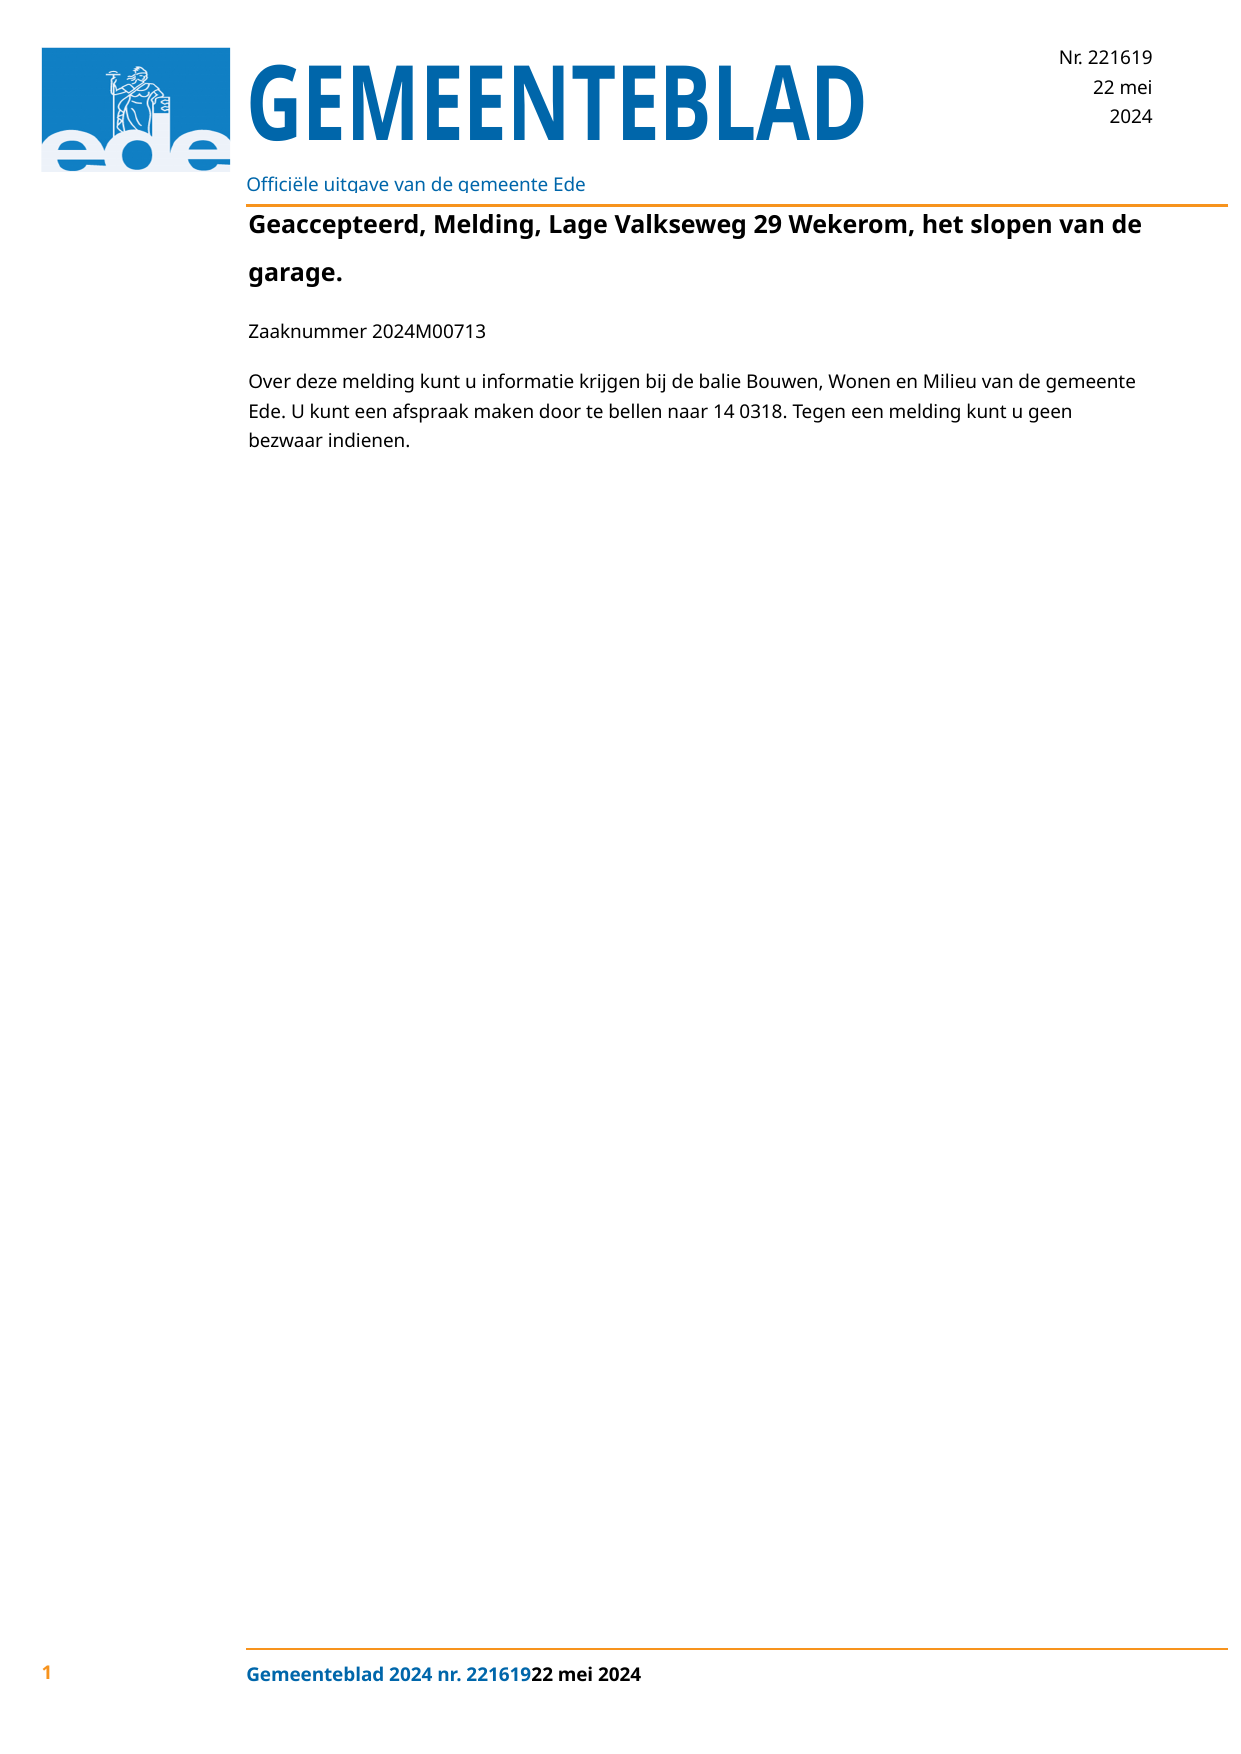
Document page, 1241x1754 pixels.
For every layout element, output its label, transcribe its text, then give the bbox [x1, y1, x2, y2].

picture [41, 47, 231, 172]
text Geaccepteerd, Melding, Lage Valkseweg 29 Wekerom, het slopen van de garage. [248, 207, 1152, 288]
text Over deze melding kunt u informatie krijgen bij de balie Bouwen, Wonen en Milieu van de gemeente Ede. U kunt een afspraak maken door te bellen naar 14 0318. Tegen een melding kunt u geen bezwaar indienen. [248, 368, 1152, 453]
text Zaaknummer 2024M00713 [248, 318, 1152, 344]
